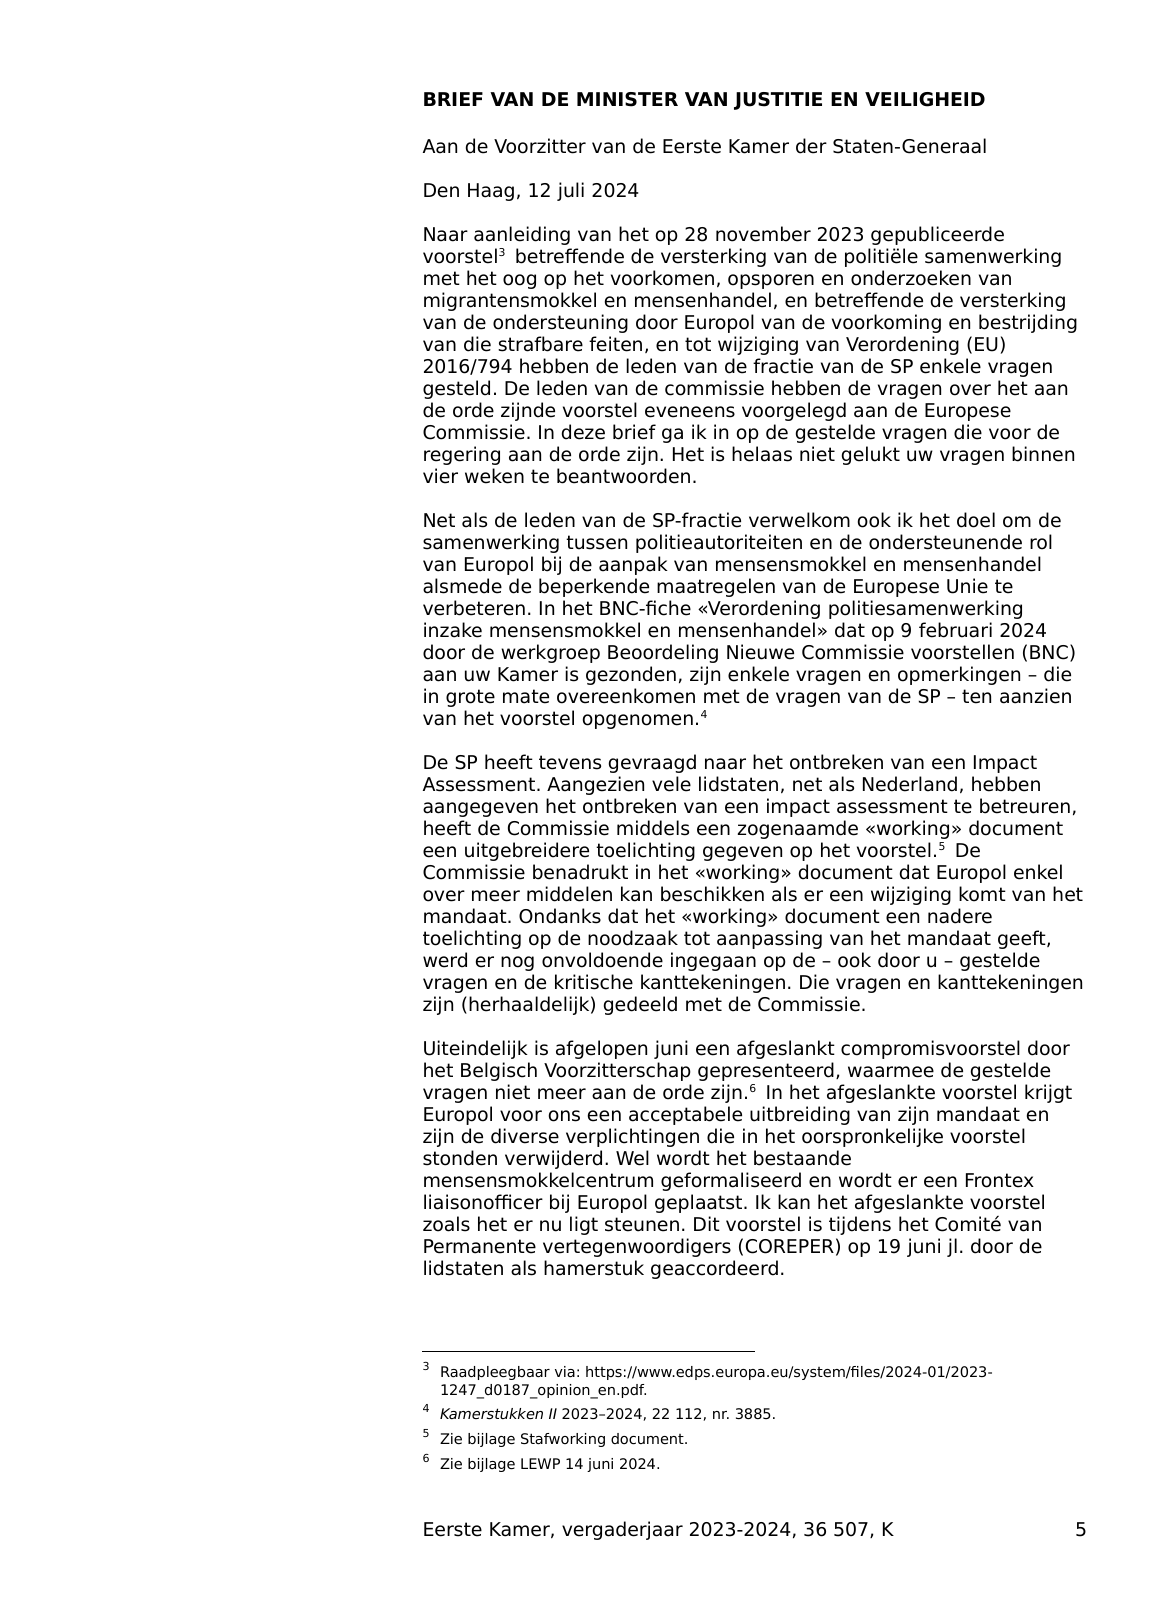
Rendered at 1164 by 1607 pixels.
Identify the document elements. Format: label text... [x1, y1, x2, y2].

text Uiteindelijk is afgelopen juni een afgeslankt compromisvoorstel door het Belgisch Voorzitterschap gepresenteerd, waarmee de gestelde vragen niet meer aan de orde zijn. In het afgeslankte voorstel krijgt Europol voor ons een acceptabele uitbreiding van zijn mandaat en zijn de diverse verplichtingen die in het oorspronkelijke voorstel stonden verwijderd. Wel wordt het bestaande mensensmokkelcentrum geformaliseerd en wordt er een Frontex liaisonofficer bij Europol geplaatst. Ik kan het afgeslankte voorstel zoals het er nu ligt steunen. Dit voorstel is tijdens het Comité van Permanente vertegenwoordigers (COREPER) op 19 juni jl. door de lidstaten als hamerstuk geaccordeerd. [422, 1038, 1087, 1280]
subtitle BRIEF VAN DE MINISTER VAN JUSTITIE EN VEILIGHEID [422, 89, 1087, 111]
text Aan de Voorzitter van de Eerste Kamer der Staten-Generaal [422, 136, 1087, 158]
text Den Haag, 12 juli 2024 [422, 180, 1087, 202]
text Zie bijlage LEWP 14 juni 2024. [422, 1452, 1087, 1474]
text Raadpleegbaar via: https://www.edps.europa.eu/system/files/2024-01/2023-1247_d0187_opinion_en.pdf. [422, 1360, 1087, 1399]
text Zie bijlage Stafworking document. [422, 1427, 1087, 1449]
text Kamerstukken II 2023–2024, 22 112, nr. 3885. [422, 1402, 1087, 1424]
text De SP heeft tevens gevraagd naar het ontbreken van een Impact Assessment. Aangezien vele lidstaten, net als Nederland, hebben aangegeven het ontbreken van een impact assessment te betreuren, heeft de Commissie middels een zogenaamde «working» document een uitgebreidere toelichting gegeven op het voorstel. De Commissie benadrukt in het «working» document dat Europol enkel over meer middelen kan beschikken als er een wijziging komt van het mandaat. Ondanks dat het «working» document een nadere toelichting op de noodzaak tot aanpassing van het mandaat geeft, werd er nog onvoldoende ingegaan op de – ook door u – gestelde vragen en de kritische kanttekeningen. Die vragen en kanttekeningen zijn (herhaaldelijk) gedeeld met de Commissie. [422, 752, 1087, 1016]
text Net als de leden van de SP-fractie verwelkom ook ik het doel om de samenwerking tussen politieautoriteiten en de ondersteunende rol van Europol bij de aanpak van mensensmokkel en mensenhandel alsmede de beperkende maatregelen van de Europese Unie te verbeteren. In het BNC-fiche «Verordening politiesamenwerking inzake mensensmokkel en mensenhandel» dat op 9 februari 2024 door de werkgroep Beoordeling Nieuwe Commissie voorstellen (BNC) aan uw Kamer is gezonden, zijn enkele vragen en opmerkingen – die in grote mate overeenkomen met de vragen van de SP – ten aanzien van het voorstel opgenomen. [422, 510, 1087, 730]
text Naar aanleiding van het op 28 november 2023 gepubliceerde voorstel betreffende de versterking van de politiële samenwerking met het oog op het voorkomen, opsporen en onderzoeken van migrantensmokkel en mensenhandel, en betreffende de versterking van de ondersteuning door Europol van de voorkoming en bestrijding van die strafbare feiten, en tot wijziging van Verordening (EU) 2016/794 hebben de leden van de fractie van de SP enkele vragen gesteld. De leden van de commissie hebben de vragen over het aan de orde zijnde voorstel eveneens voorgelegd aan de Europese Commissie. In deze brief ga ik in op de gestelde vragen die voor de regering aan de orde zijn. Het is helaas niet gelukt uw vragen binnen vier weken te beantwoorden. [422, 224, 1087, 488]
